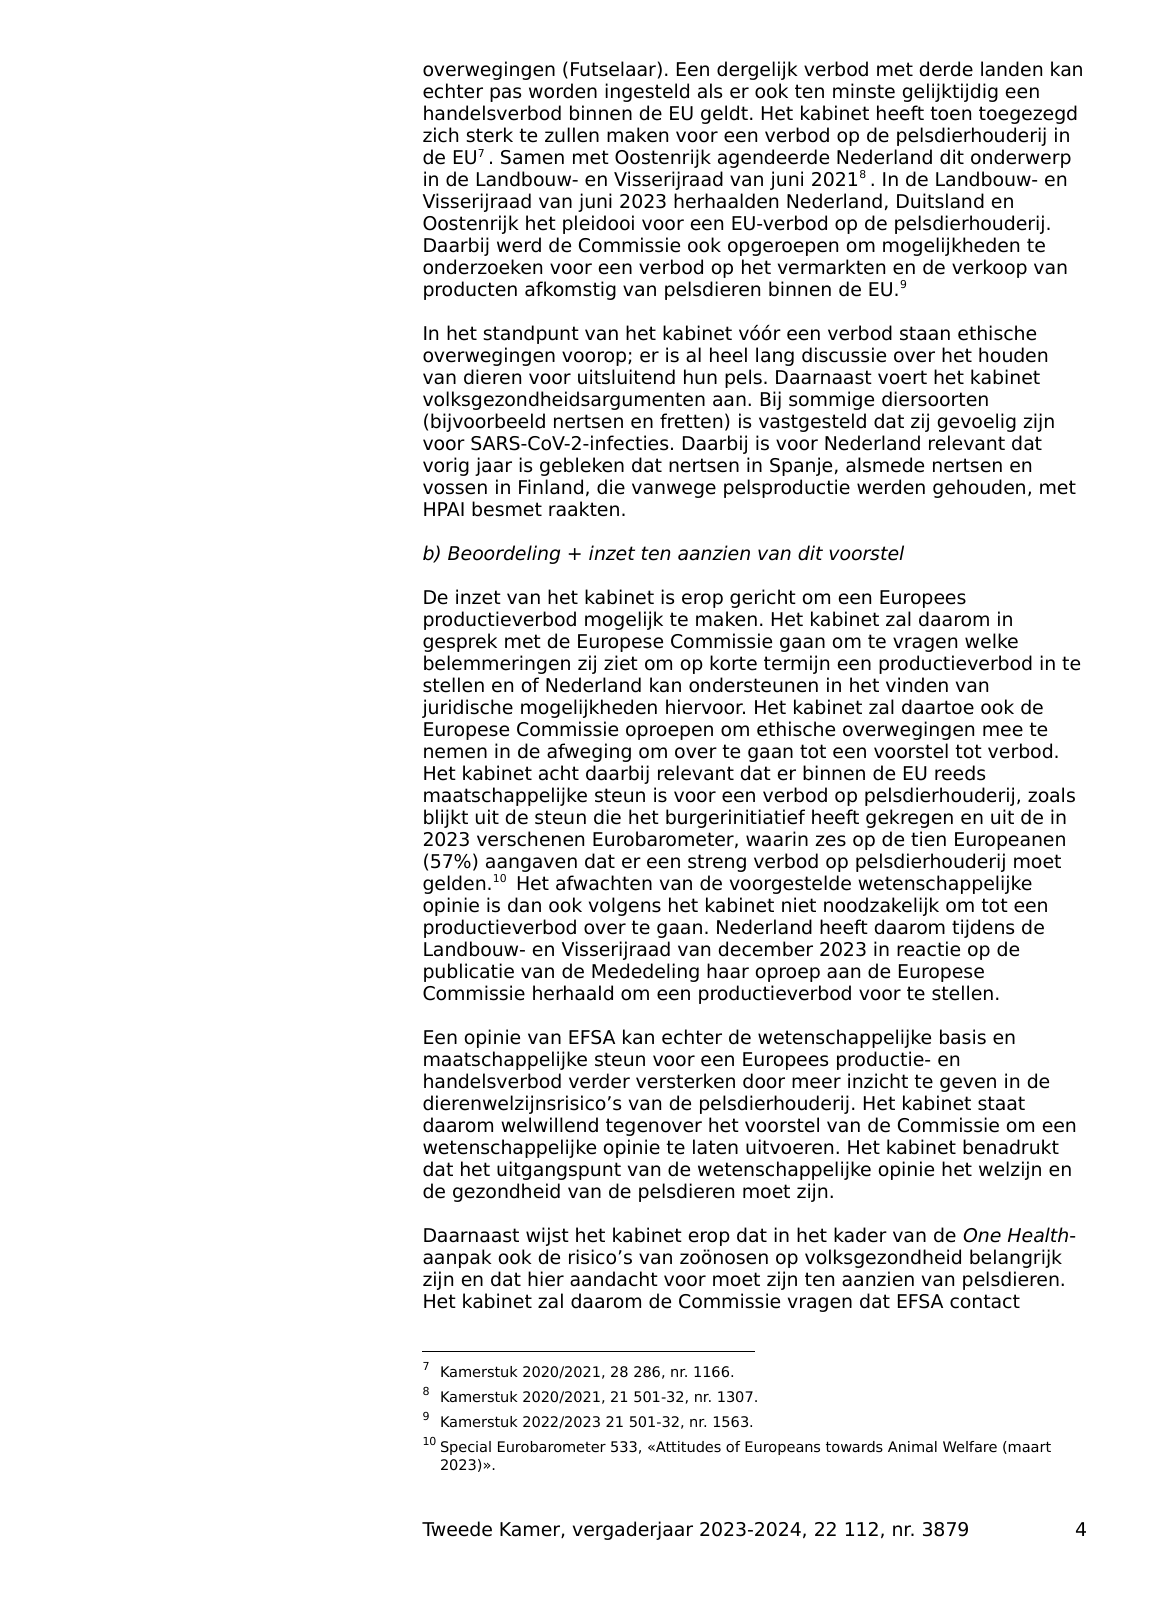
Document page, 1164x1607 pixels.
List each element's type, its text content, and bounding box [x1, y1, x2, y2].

text overwegingen (Futselaar). Een dergelijk verbod met derde landen kan echter pas worden ingesteld als er ook ten minste gelijktijdig een handelsverbod binnen de EU geldt. Het kabinet heeft toen toegezegd zich sterk te zullen maken voor een verbod op de pelsdierhouderij in de EU. Samen met Oostenrijk agendeerde Nederland dit onderwerp in de Landbouw- en Visserijraad van juni 2021. In de Landbouw- en Visserijraad van juni 2023 herhaalden Nederland, Duitsland en Oostenrijk het pleidooi voor een EU-verbod op de pelsdierhouderij. Daarbij werd de Commissie ook opgeroepen om mogelijkheden te onderzoeken voor een verbod op het vermarkten en de verkoop van producten afkomstig van pelsdieren binnen de EU. [422, 59, 1087, 301]
text Special Eurobarometer 533, «Attitudes of Europeans towards Animal Welfare (maart 2023)». [422, 1435, 1087, 1474]
text In het standpunt van het kabinet vóór een verbod staan ethische overwegingen voorop; er is al heel lang discussie over het houden van dieren voor uitsluitend hun pels. Daarnaast voert het kabinet volksgezondheidsargumenten aan. Bij sommige diersoorten (bijvoorbeeld nertsen en fretten) is vastgesteld dat zij gevoelig zijn voor SARS-CoV-2-infecties. Daarbij is voor Nederland relevant dat vorig jaar is gebleken dat nertsen in Spanje, alsmede nertsen en vossen in Finland, die vanwege pelsproductie werden gehouden, met HPAI besmet raakten. [422, 323, 1087, 521]
subtitle b) Beoordeling + inzet ten aanzien van dit voorstel [422, 543, 1087, 565]
text Kamerstuk 2020/2021, 21 501-32, nr. 1307. [422, 1385, 1087, 1407]
text Kamerstuk 2022/2023 21 501-32, nr. 1563. [422, 1410, 1087, 1432]
text Een opinie van EFSA kan echter de wetenschappelijke basis en maatschappelijke steun voor een Europees productie- en handelsverbod verder versterken door meer inzicht te geven in de dierenwelzijnsrisico’s van de pelsdierhouderij. Het kabinet staat daarom welwillend tegenover het voorstel van de Commissie om een wetenschappelijke opinie te laten uitvoeren. Het kabinet benadrukt dat het uitgangspunt van de wetenschappelijke opinie het welzijn en de gezondheid van de pelsdieren moet zijn. [422, 1027, 1087, 1203]
text Daarnaast wijst het kabinet erop dat in het kader van de One Health-aanpak ook de risico’s van zoönosen op volksgezondheid belangrijk zijn en dat hier aandacht voor moet zijn ten aanzien van pelsdieren. Het kabinet zal daarom de Commissie vragen dat EFSA contact [422, 1225, 1087, 1313]
text Kamerstuk 2020/2021, 28 286, nr. 1166. [422, 1360, 1087, 1382]
text De inzet van het kabinet is erop gericht om een Europees productieverbod mogelijk te maken. Het kabinet zal daarom in gesprek met de Europese Commissie gaan om te vragen welke belemmeringen zij ziet om op korte termijn een productieverbod in te stellen en of Nederland kan ondersteunen in het vinden van juridische mogelijkheden hiervoor. Het kabinet zal daartoe ook de Europese Commissie oproepen om ethische overwegingen mee te nemen in de afweging om over te gaan tot een voorstel tot verbod. Het kabinet acht daarbij relevant dat er binnen de EU reeds maatschappelijke steun is voor een verbod op pelsdierhouderij, zoals blijkt uit de steun die het burgerinitiatief heeft gekregen en uit de in 2023 verschenen Eurobarometer, waarin zes op de tien Europeanen (57%) aangaven dat er een streng verbod op pelsdierhouderij moet gelden. Het afwachten van de voorgestelde wetenschappelijke opinie is dan ook volgens het kabinet niet noodzakelijk om tot een productieverbod over te gaan. Nederland heeft daarom tijdens de Landbouw- en Visserijraad van december 2023 in reactie op de publicatie van de Mededeling haar oproep aan de Europese Commissie herhaald om een productieverbod voor te stellen. [422, 587, 1087, 1005]
